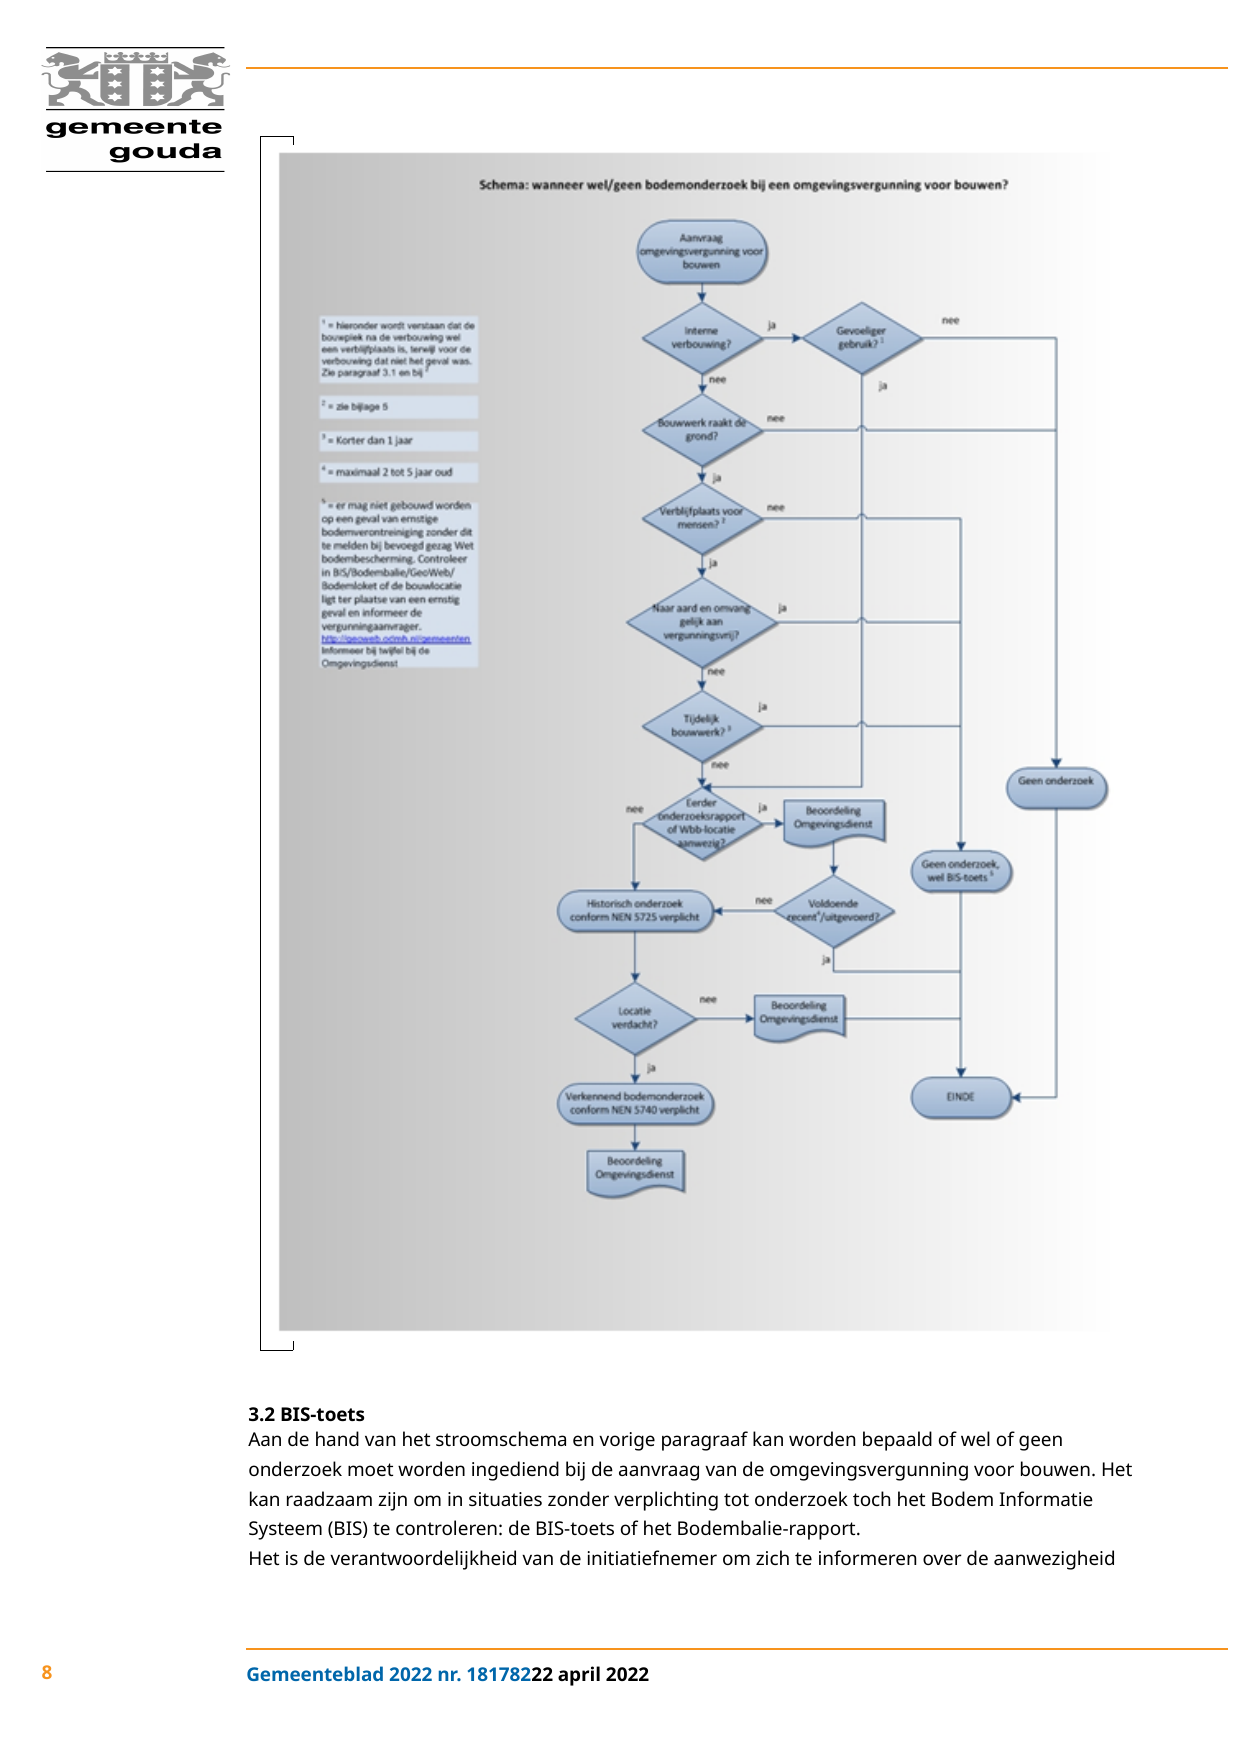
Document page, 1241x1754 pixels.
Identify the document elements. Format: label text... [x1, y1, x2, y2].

text 3.2 BIS-toets [248, 1401, 1152, 1427]
picture [41, 47, 231, 172]
picture [268, 145, 1155, 1341]
text Aan de hand van het stroomschema en vorige paragraaf kan worden bepaald of wel of geen onderzoek moet worden ingediend bij de aanvraag van de omgevingsvergunning voor bouwen. Het kan raadzaam zijn om in situaties zonder verplichting tot onderzoek toch het Bodem Informatie Systeem (BIS) te controleren: de BIS-toets of het Bodembalie-rapport. [248, 1427, 1152, 1541]
text Het is de verantwoordelijkheid van de initiatiefnemer om zich te informeren over de aanwezigheid [248, 1545, 1152, 1571]
